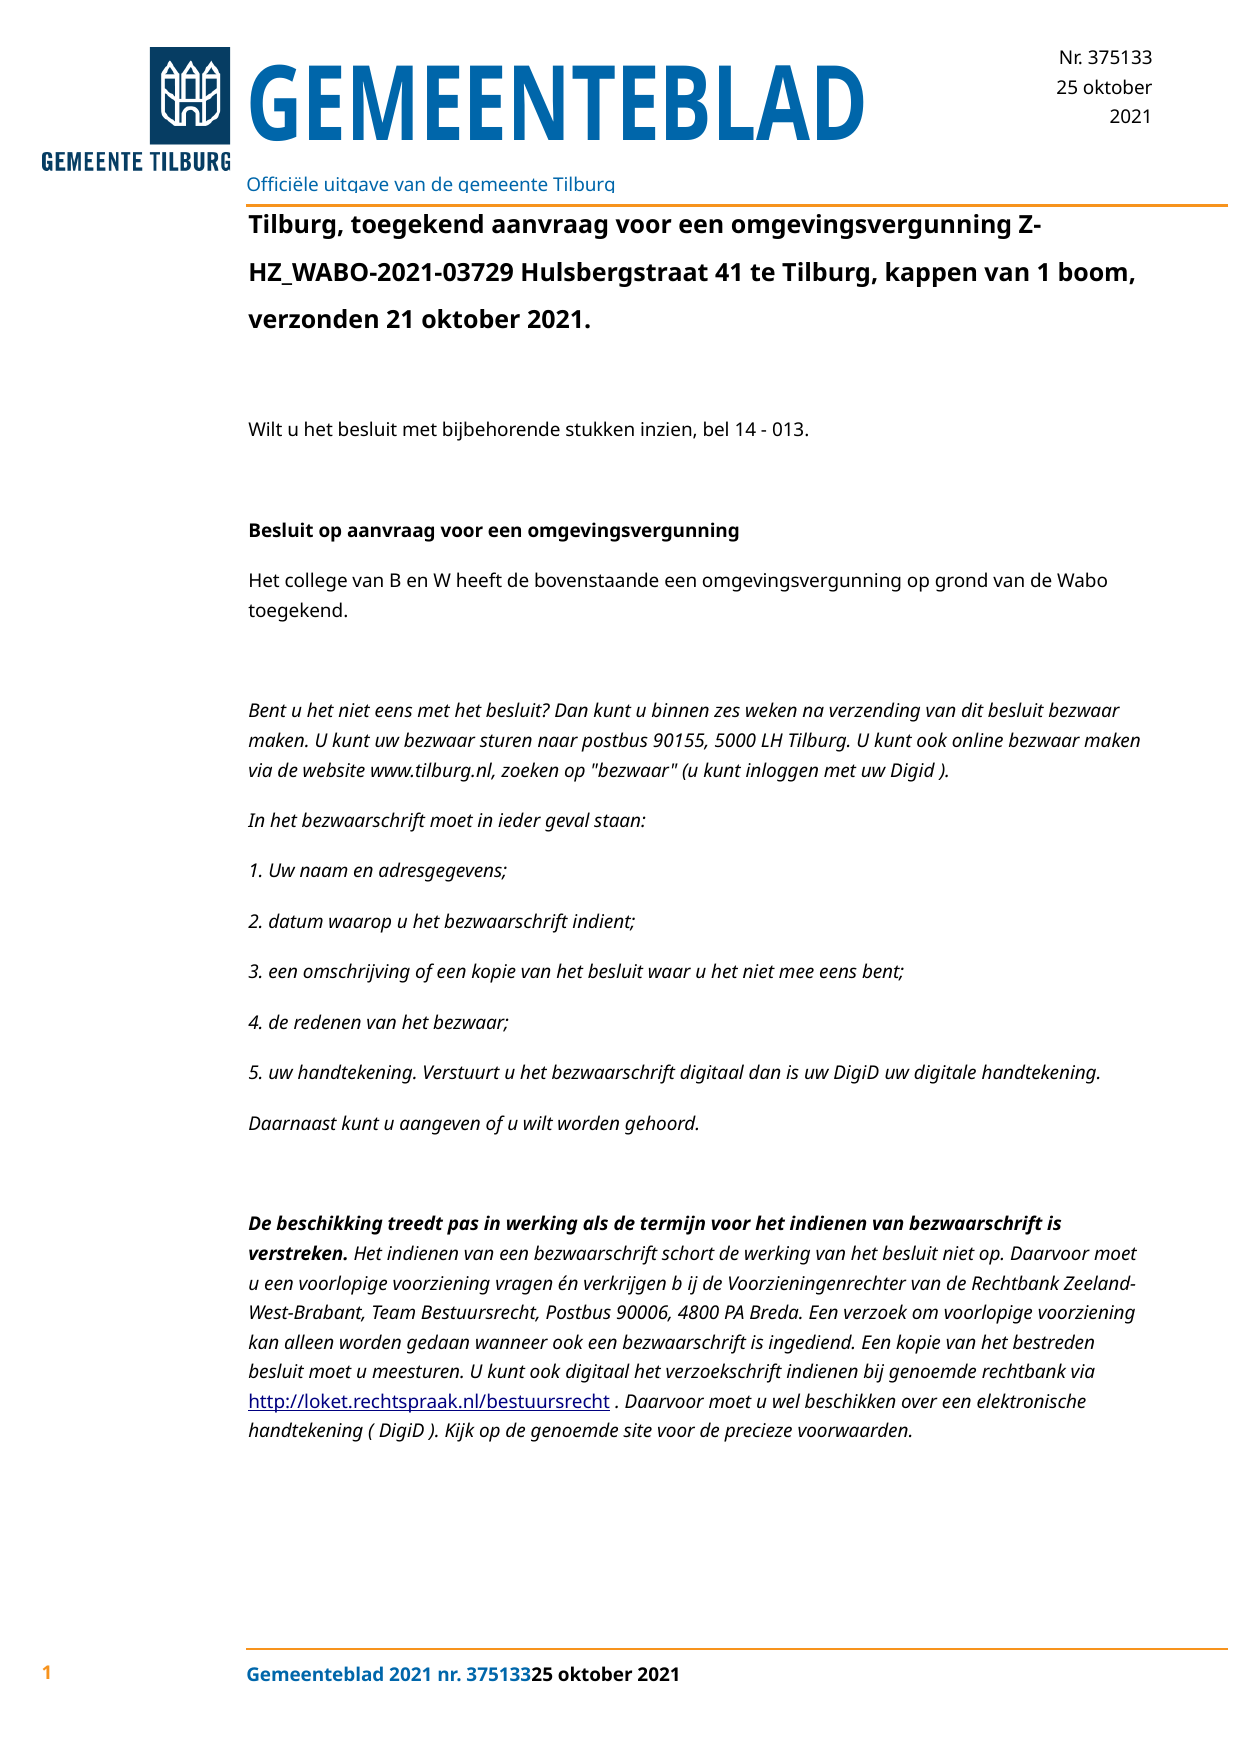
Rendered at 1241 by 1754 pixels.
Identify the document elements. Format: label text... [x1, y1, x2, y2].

text De beschikking treedt pas in werking als de termijn voor het indienen van bezwaarschrift is verstreken. Het indienen van een bezwaarschrift schort de werking van het besluit niet op. Daarvoor moet u een voorlopige voorziening vragen én verkrijgen b ij de Voorzieningenrechter van de Rechtbank Zeeland-West-Brabant, Team Bestuursrecht, Postbus 90006, 4800 PA Breda. Een verzoek om voorlopige voorziening kan alleen worden gedaan wanneer ook een bezwaarschrift is ingediend. Een kopie van het bestreden besluit moet u meesturen. U kunt ook digitaal het verzoekschrift indienen bij genoemde rechtbank via http://loket.rechtspraak.nl/bestuursrecht . Daarvoor moet u wel beschikken over een elektronische handtekening ( DigiD ). Kijk op de genoemde site voor de precieze voorwaarden. [248, 1211, 1152, 1443]
picture [41, 47, 231, 172]
text Het college van B en W heeft de bovenstaande een omgevingsvergunning op grond van de Wabo toegekend. [248, 567, 1152, 622]
text 3. een omschrijving of een kopie van het besluit waar u het niet mee eens bent; [248, 958, 1152, 984]
text Daarnaast kunt u aangeven of u wilt worden gehoord. [248, 1110, 1152, 1135]
text 2. datum waarop u het bezwaarschrift indient; [248, 908, 1152, 934]
text In het bezwaarschrift moet in ieder geval staan: [248, 807, 1152, 833]
text Bent u het niet eens met het besluit? Dan kunt u binnen zes weken na verzending van dit besluit bezwaar maken. U kunt uw bezwaar sturen naar postbus 90155, 5000 LH Tilburg. U kunt ook online bezwaar maken via de website www.tilburg.nl, zoeken op "bezwaar" (u kunt inloggen met uw Digid ). [248, 698, 1152, 782]
text 1. Uw naam en adresgegevens; [248, 858, 1152, 883]
text Tilburg, toegekend aanvraag voor een omgevingsvergunning Z-HZ_WABO-2021-03729 Hulsbergstraat 41 te Tilburg, kappen van 1 boom, verzonden 21 oktober 2021. [248, 207, 1152, 336]
text Besluit op aanvraag voor een omgevingsvergunning [248, 517, 1152, 542]
text 5. uw handtekening. Verstuurt u het bezwaarschrift digitaal dan is uw DigiD uw digitale handtekening. [248, 1059, 1152, 1085]
text Wilt u het besluit met bijbehorende stukken inzien, bel 14 - 013. [248, 416, 1152, 442]
text 4. de redenen van het bezwaar; [248, 1009, 1152, 1034]
